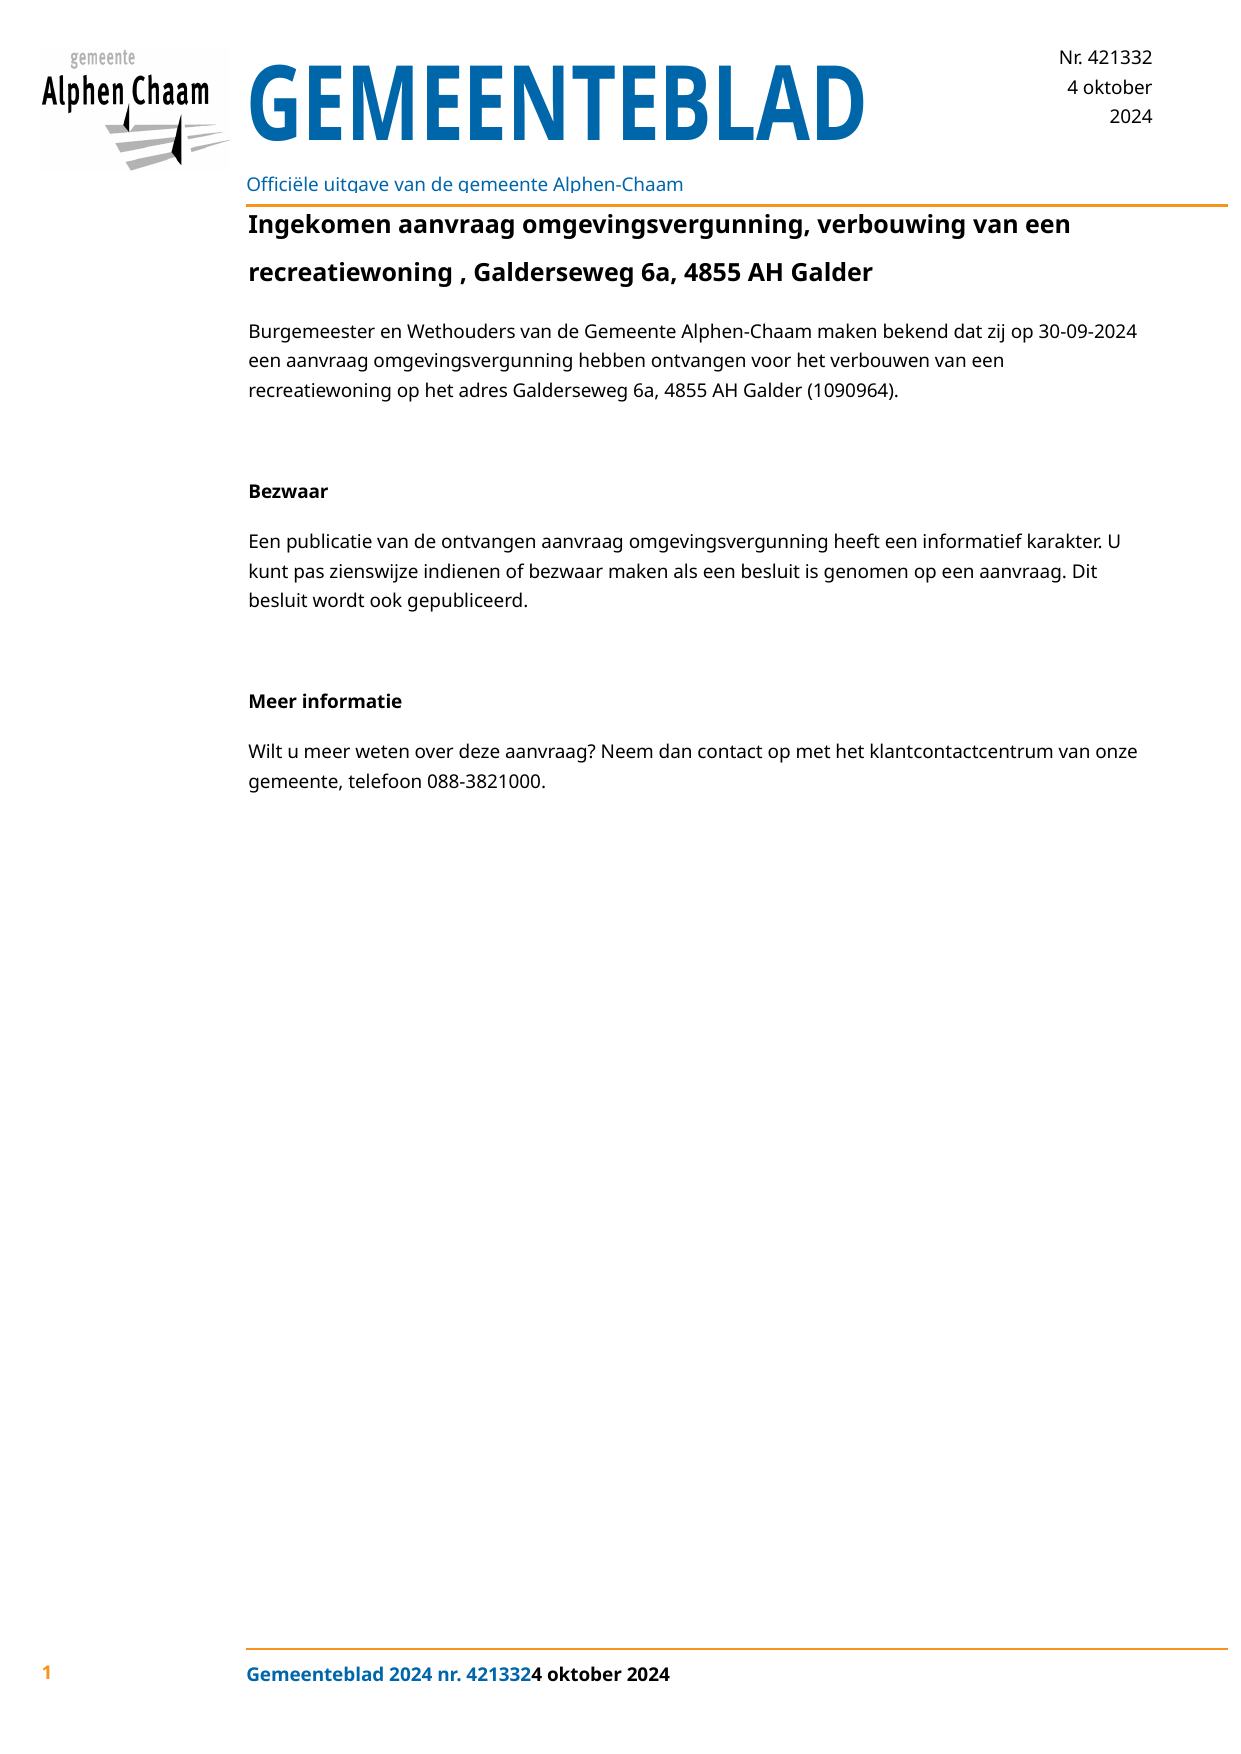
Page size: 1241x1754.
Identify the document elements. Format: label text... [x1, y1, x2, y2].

text Wilt u meer weten over deze aanvraag? Neem dan contact op met het klantcontactcentrum van onze gemeente, telefoon 088-3821000. [248, 739, 1152, 794]
picture [41, 47, 231, 172]
text Bezwaar [248, 478, 1152, 504]
text Meer informatie [248, 688, 1152, 714]
text Burgemeester en Wethouders van de Gemeente Alphen-Chaam maken bekend dat zij op 30-09-2024 een aanvraag omgevingsvergunning hebben ontvangen voor het verbouwen van een recreatiewoning op het adres Galderseweg 6a, 4855 AH Galder (1090964). [248, 318, 1152, 403]
text Een publicatie van de ontvangen aanvraag omgevingsvergunning heeft een informatief karakter. U kunt pas zienswijze indienen of bezwaar maken als een besluit is genomen op een aanvraag. Dit besluit wordt ook gepubliceerd. [248, 528, 1152, 613]
text Ingekomen aanvraag omgevingsvergunning, verbouwing van een recreatiewoning , Galderseweg 6a, 4855 AH Galder [248, 207, 1152, 288]
